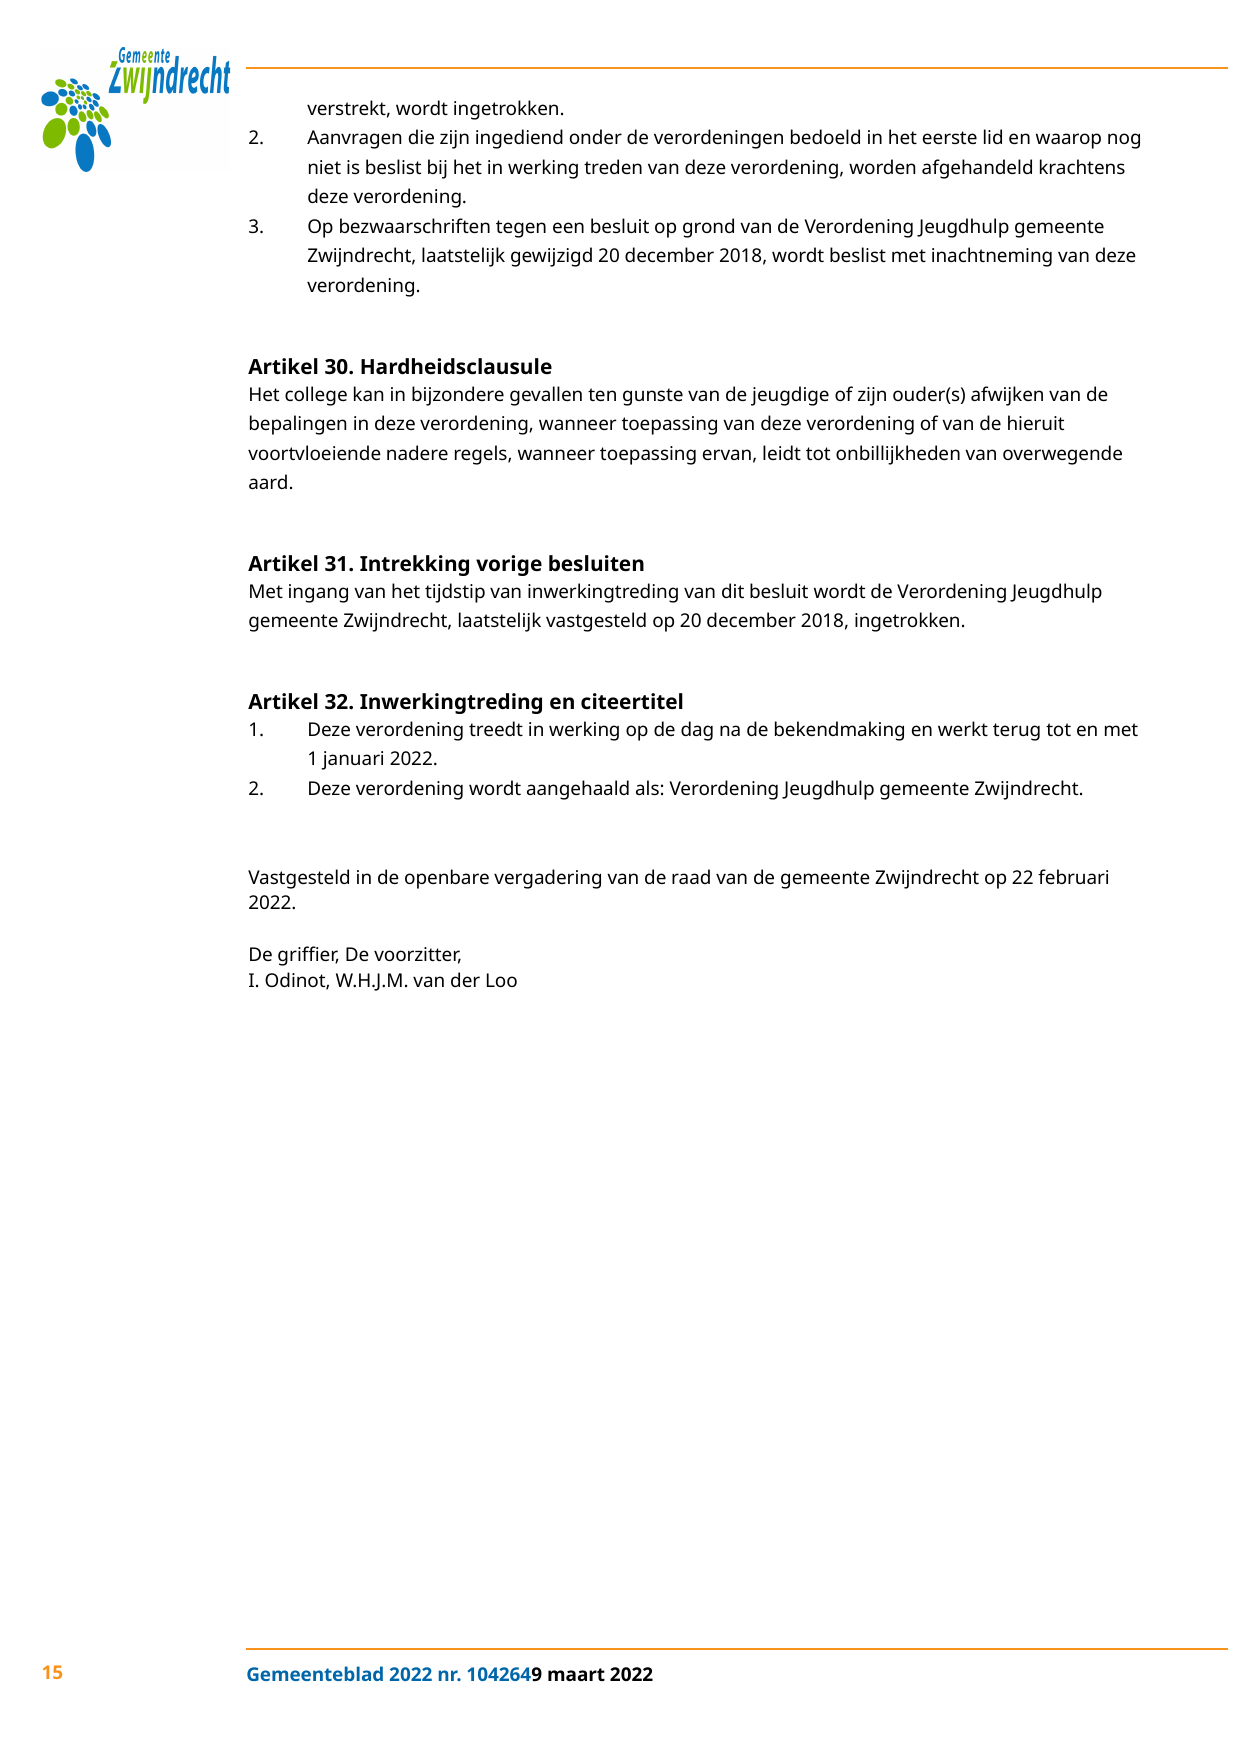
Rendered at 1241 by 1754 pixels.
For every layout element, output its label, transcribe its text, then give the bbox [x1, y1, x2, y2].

text Artikel 30. Hardheidsclausule [248, 352, 1152, 381]
text Met ingang van het tijdstip van inwerkingtreding van dit besluit wordt de Verordening Jeugdhulp gemeente Zwijndrecht, laatstelijk vastgesteld op 20 december 2018, ingetrokken. [248, 578, 1152, 633]
picture [41, 47, 231, 172]
text Het college kan in bijzondere gevallen ten gunste van de jeugdige of zijn ouder(s) afwijken van de bepalingen in deze verordening, wanneer toepassing van deze verordening of van de hieruit voortvloeiende nadere regels, wanneer toepassing ervan, leidt tot onbillijkheden van overwegende aard. [248, 381, 1152, 495]
list Aanvragen die zijn ingediend onder de verordeningen bedoeld in het eerste lid en waarop nog niet is beslist bij het in werking treden van deze verordening, worden afgehandeld krachtens deze verordening. [248, 124, 1152, 209]
text Artikel 31. Intrekking vorige besluiten [248, 549, 1152, 578]
text De griffier, De voorzitter, [248, 941, 1152, 967]
text Artikel 32. Inwerkingtreding en citeertitel [248, 687, 1152, 716]
list Deze verordening wordt aangehaald als: Verordening Jeugdhulp gemeente Zwijndrecht. [248, 775, 1152, 801]
list verstrekt, wordt ingetrokken. [248, 95, 1152, 121]
list Deze verordening treedt in werking op de dag na de bekendmaking en werkt terug tot en met 1 januari 2022. [248, 716, 1152, 771]
text Vastgesteld in de openbare vergadering van de raad van de gemeente Zwijndrecht op 22 februari 2022. [248, 864, 1152, 915]
list Op bezwaarschriften tegen een besluit op grond van de Verordening Jeugdhulp gemeente Zwijndrecht, laatstelijk gewijzigd 20 december 2018, wordt beslist met inachtneming van deze verordening. [248, 213, 1152, 298]
text I. Odinot, W.H.J.M. van der Loo [248, 967, 1152, 992]
